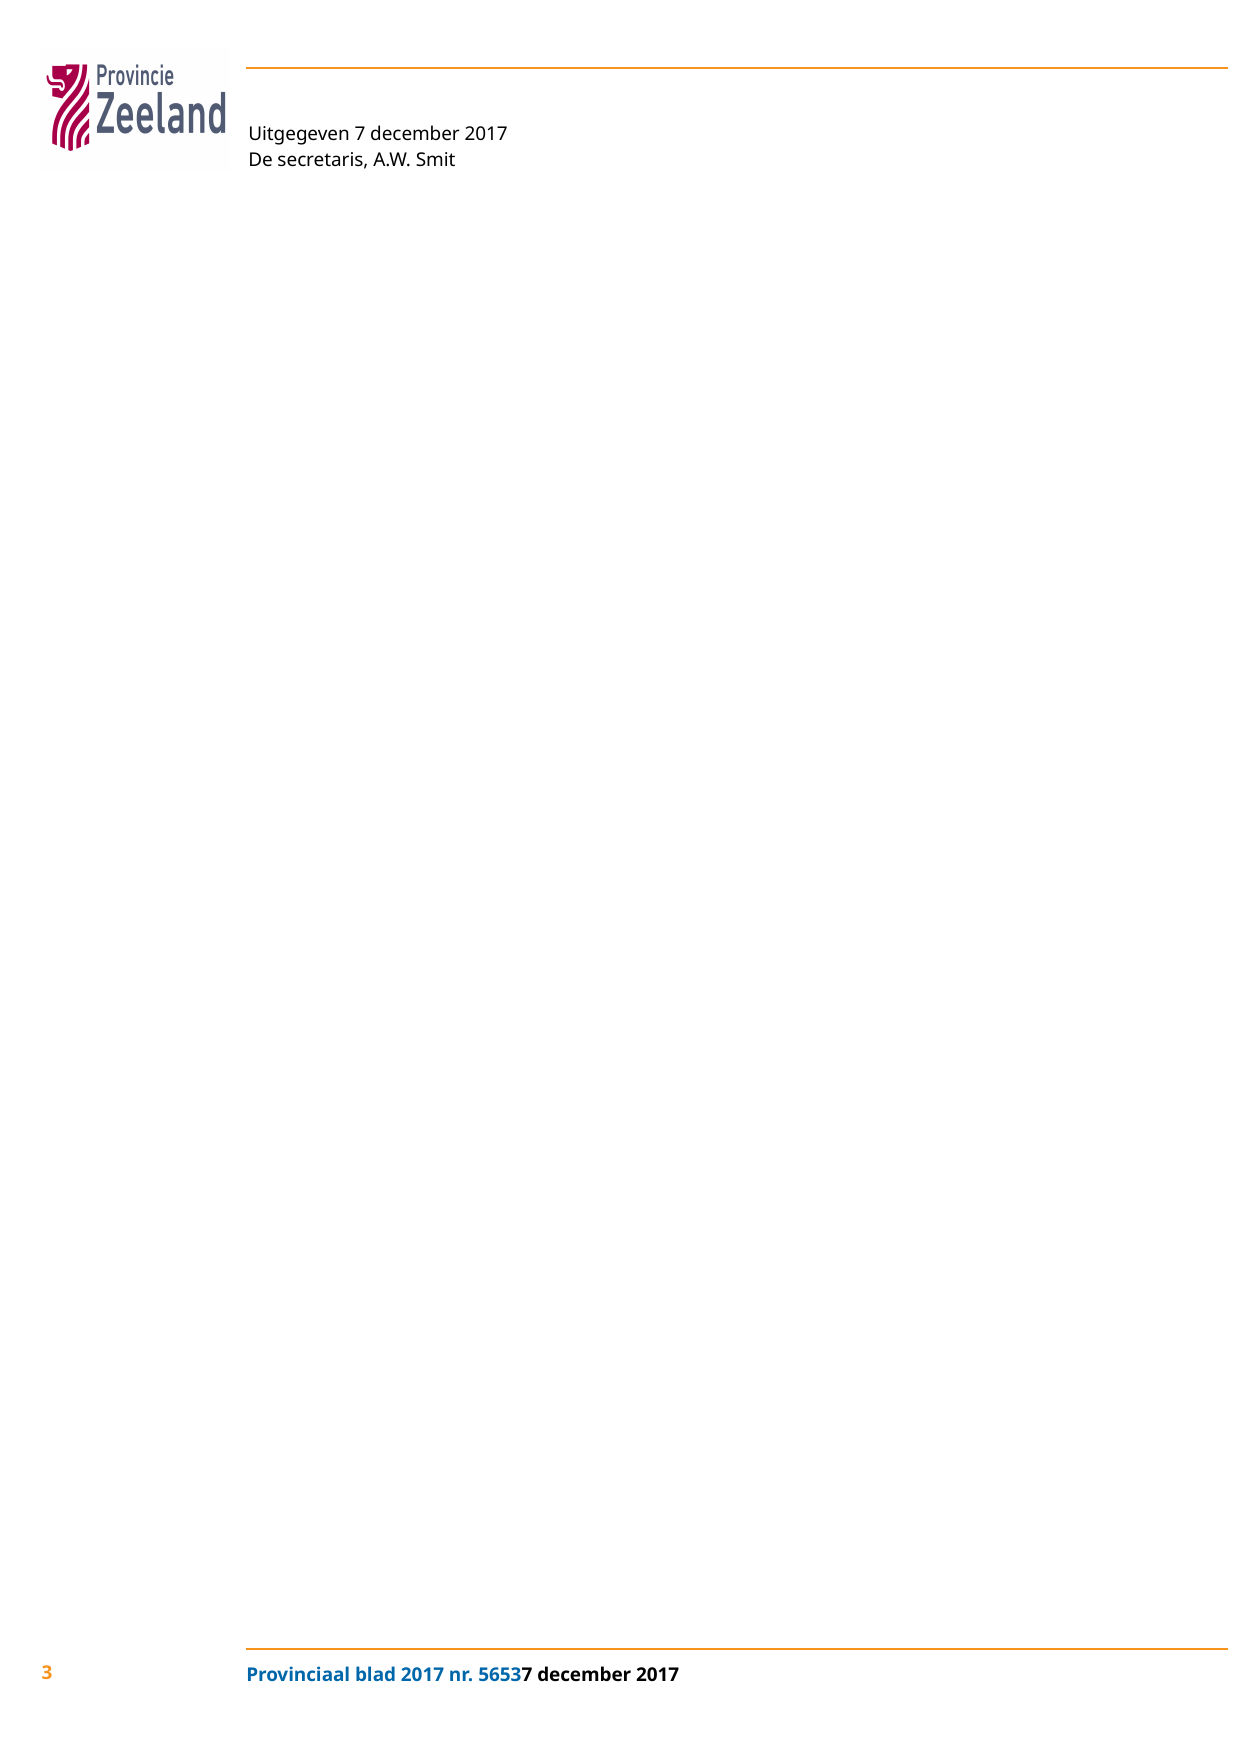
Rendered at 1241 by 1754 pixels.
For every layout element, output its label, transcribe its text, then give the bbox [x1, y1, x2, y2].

picture [41, 47, 231, 172]
text De secretaris, A.W. Smit [248, 146, 1152, 172]
text Uitgegeven 7 december 2017 [248, 121, 1152, 146]
